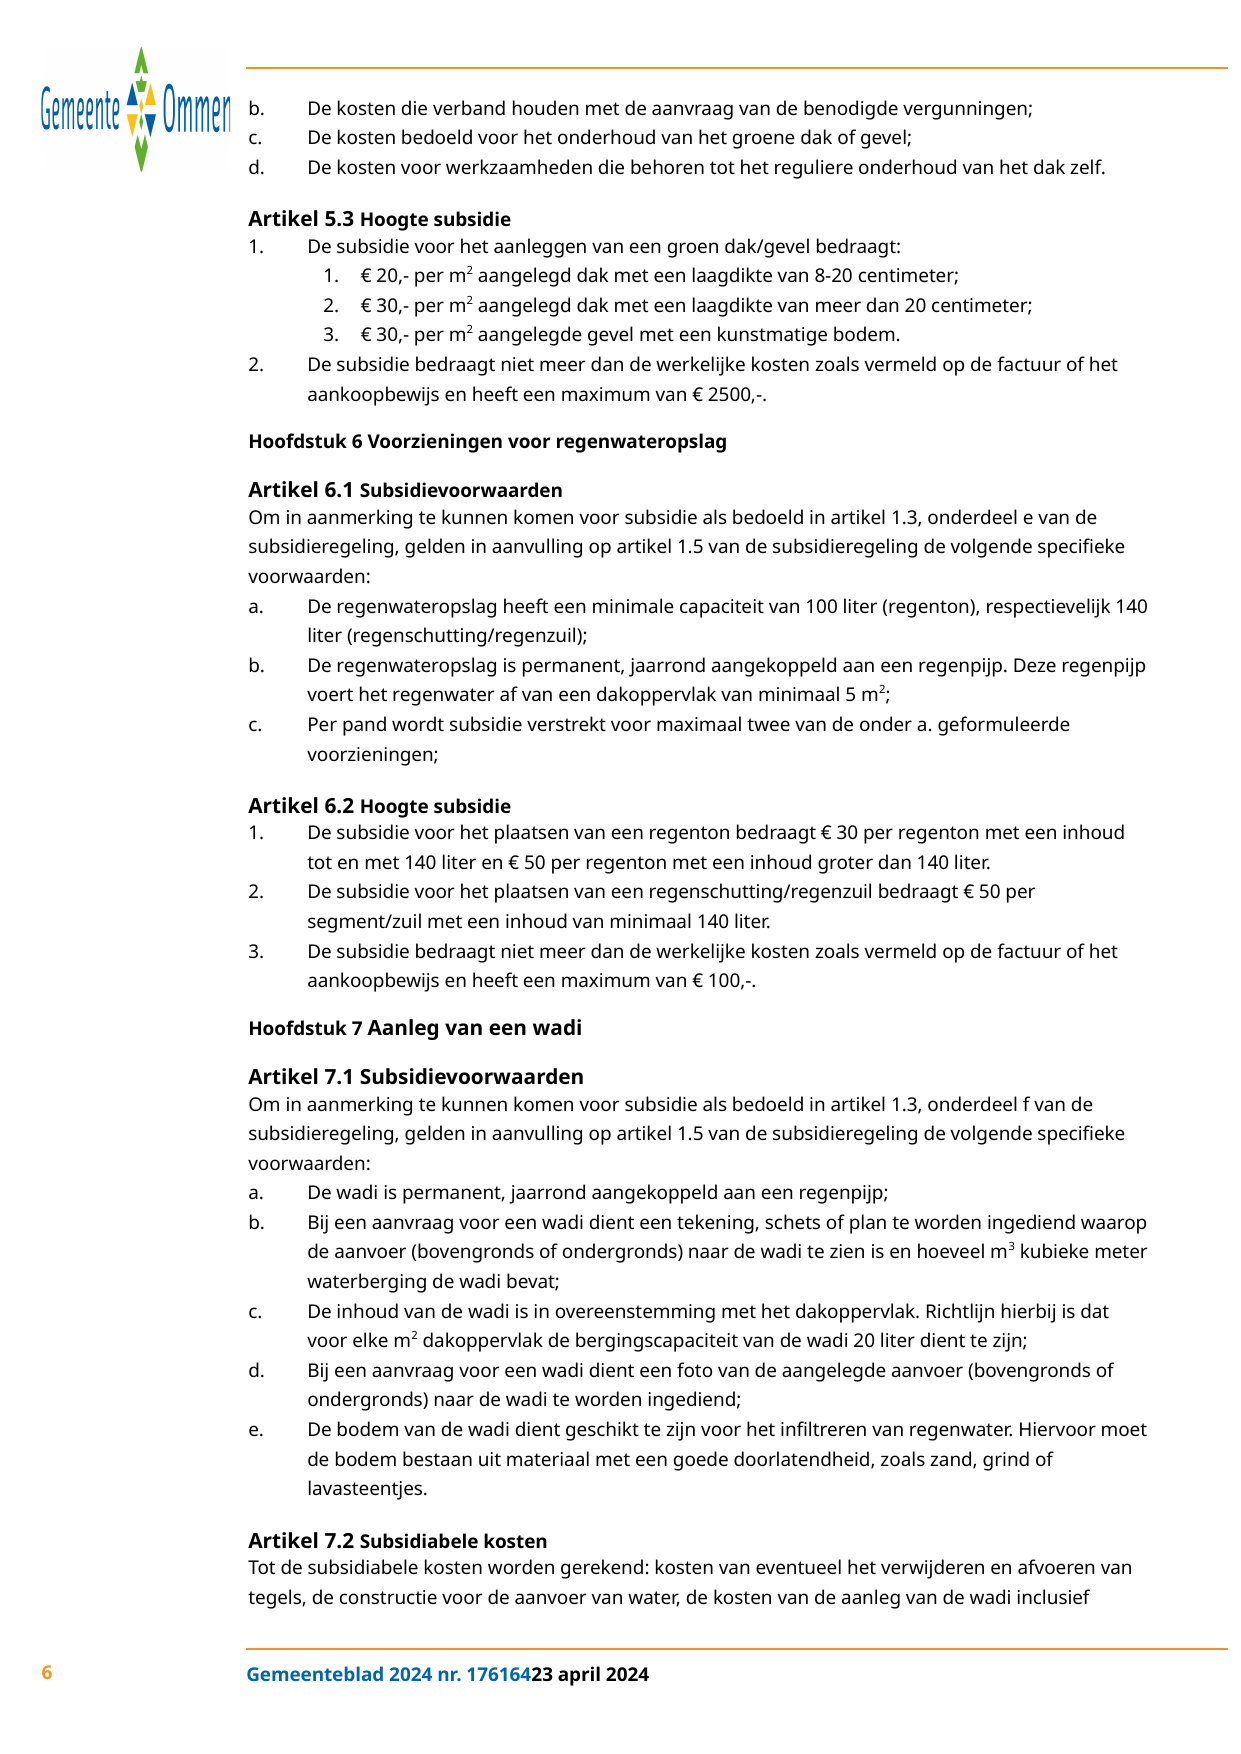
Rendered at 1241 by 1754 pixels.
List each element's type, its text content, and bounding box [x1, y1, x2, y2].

text Hoofdstuk 7 Aanleg van een wadi [248, 1013, 1152, 1042]
list De subsidie bedraagt niet meer dan de werkelijke kosten zoals vermeld op de factuur of het aankoopbewijs en heeft een maximum van € 2500,-. [248, 351, 1152, 406]
list De wadi is permanent, jaarrond aangekoppeld aan een regenpijp; [248, 1179, 1152, 1205]
list De bodem van de wadi dient geschikt te zijn voor het infiltreren van regenwater. Hiervoor moet de bodem bestaan uit materiaal met een goede doorlatendheid, zoals zand, grind of lavasteentjes. [248, 1416, 1152, 1501]
list De kosten voor werkzaamheden die behoren tot het reguliere onderhoud van het dak zelf. [248, 154, 1152, 180]
list De inhoud van de wadi is in overeenstemming met het dakoppervlak. Richtlijn hierbij is dat voor elke m2 dakoppervlak de bergingscapaciteit van de wadi 20 liter dient te zijn; [248, 1298, 1152, 1353]
list De subsidie bedraagt niet meer dan de werkelijke kosten zoals vermeld op de factuur of het aankoopbewijs en heeft een maximum van € 100,-. [248, 938, 1152, 993]
text Artikel 7.1 Subsidievoorwaarden [248, 1062, 1152, 1091]
text Om in aanmerking te kunnen komen voor subsidie als bedoeld in artikel 1.3, onderdeel e van de subsidieregeling, gelden in aanvulling op artikel 1.5 van de subsidieregeling de volgende specifieke voorwaarden: [248, 504, 1152, 589]
list De kosten bedoeld voor het onderhoud van het groene dak of gevel; [248, 124, 1152, 150]
list De subsidie voor het plaatsen van een regenton bedraagt € 30 per regenton met een inhoud tot en met 140 liter en € 50 per regenton met een inhoud groter dan 140 liter. [248, 819, 1152, 875]
list De subsidie voor het aanleggen van een groen dak/gevel bedraagt: [248, 233, 1152, 258]
list Bij een aanvraag voor een wadi dient een foto van de aangelegde aanvoer (bovengronds of ondergronds) naar de wadi te worden ingediend; [248, 1357, 1152, 1412]
list € 30,- per m2 aangelegde gevel met een kunstmatige bodem. [323, 322, 1152, 347]
list De subsidie voor het plaatsen van een regenschutting/regenzuil bedraagt € 50 per segment/zuil met een inhoud van minimaal 140 liter. [248, 879, 1152, 934]
text Artikel 7.2 Subsidiabele kosten [248, 1526, 1152, 1554]
list € 30,- per m2 aangelegd dak met een laagdikte van meer dan 20 centimeter; [323, 292, 1152, 318]
list De regenwateropslag is permanent, jaarrond aangekoppeld aan een regenpijp. Deze regenpijp voert het regenwater af van een dakoppervlak van minimaal 5 m2; [248, 652, 1152, 707]
text Artikel 6.1 Subsidievoorwaarden [248, 476, 1152, 504]
text Artikel 5.3 Hoogte subsidie [248, 204, 1152, 233]
list De regenwateropslag heeft een minimale capaciteit van 100 liter (regenton), respectievelijk 140 liter (regenschutting/regenzuil); [248, 593, 1152, 648]
list Per pand wordt subsidie verstrekt voor maximaal twee van de onder a. geformuleerde voorzieningen; [248, 711, 1152, 766]
text Tot de subsidiabele kosten worden gerekend: kosten van eventueel het verwijderen en afvoeren van tegels, de constructie voor de aanvoer van water, de kosten van de aanleg van de wadi inclusief [248, 1554, 1152, 1609]
picture [41, 47, 231, 172]
text Om in aanmerking te kunnen komen voor subsidie als bedoeld in artikel 1.3, onderdeel f van de subsidieregeling, gelden in aanvulling op artikel 1.5 van de subsidieregeling de volgende specifieke voorwaarden: [248, 1091, 1152, 1176]
list € 20,- per m2 aangelegd dak met een laagdikte van 8-20 centimeter; [323, 262, 1152, 288]
list Bij een aanvraag voor een wadi dient een tekening, schets of plan te worden ingediend waarop de aanvoer (bovengronds of ondergronds) naar de wadi te zien is en hoeveel m3 kubieke meter waterberging de wadi bevat; [248, 1209, 1152, 1294]
text Hoofdstuk 6 Voorzieningen voor regenwateropslag [248, 426, 1152, 455]
list De kosten die verband houden met de aanvraag van de benodigde vergunningen; [248, 95, 1152, 121]
text Artikel 6.2 Hoogte subsidie [248, 791, 1152, 819]
